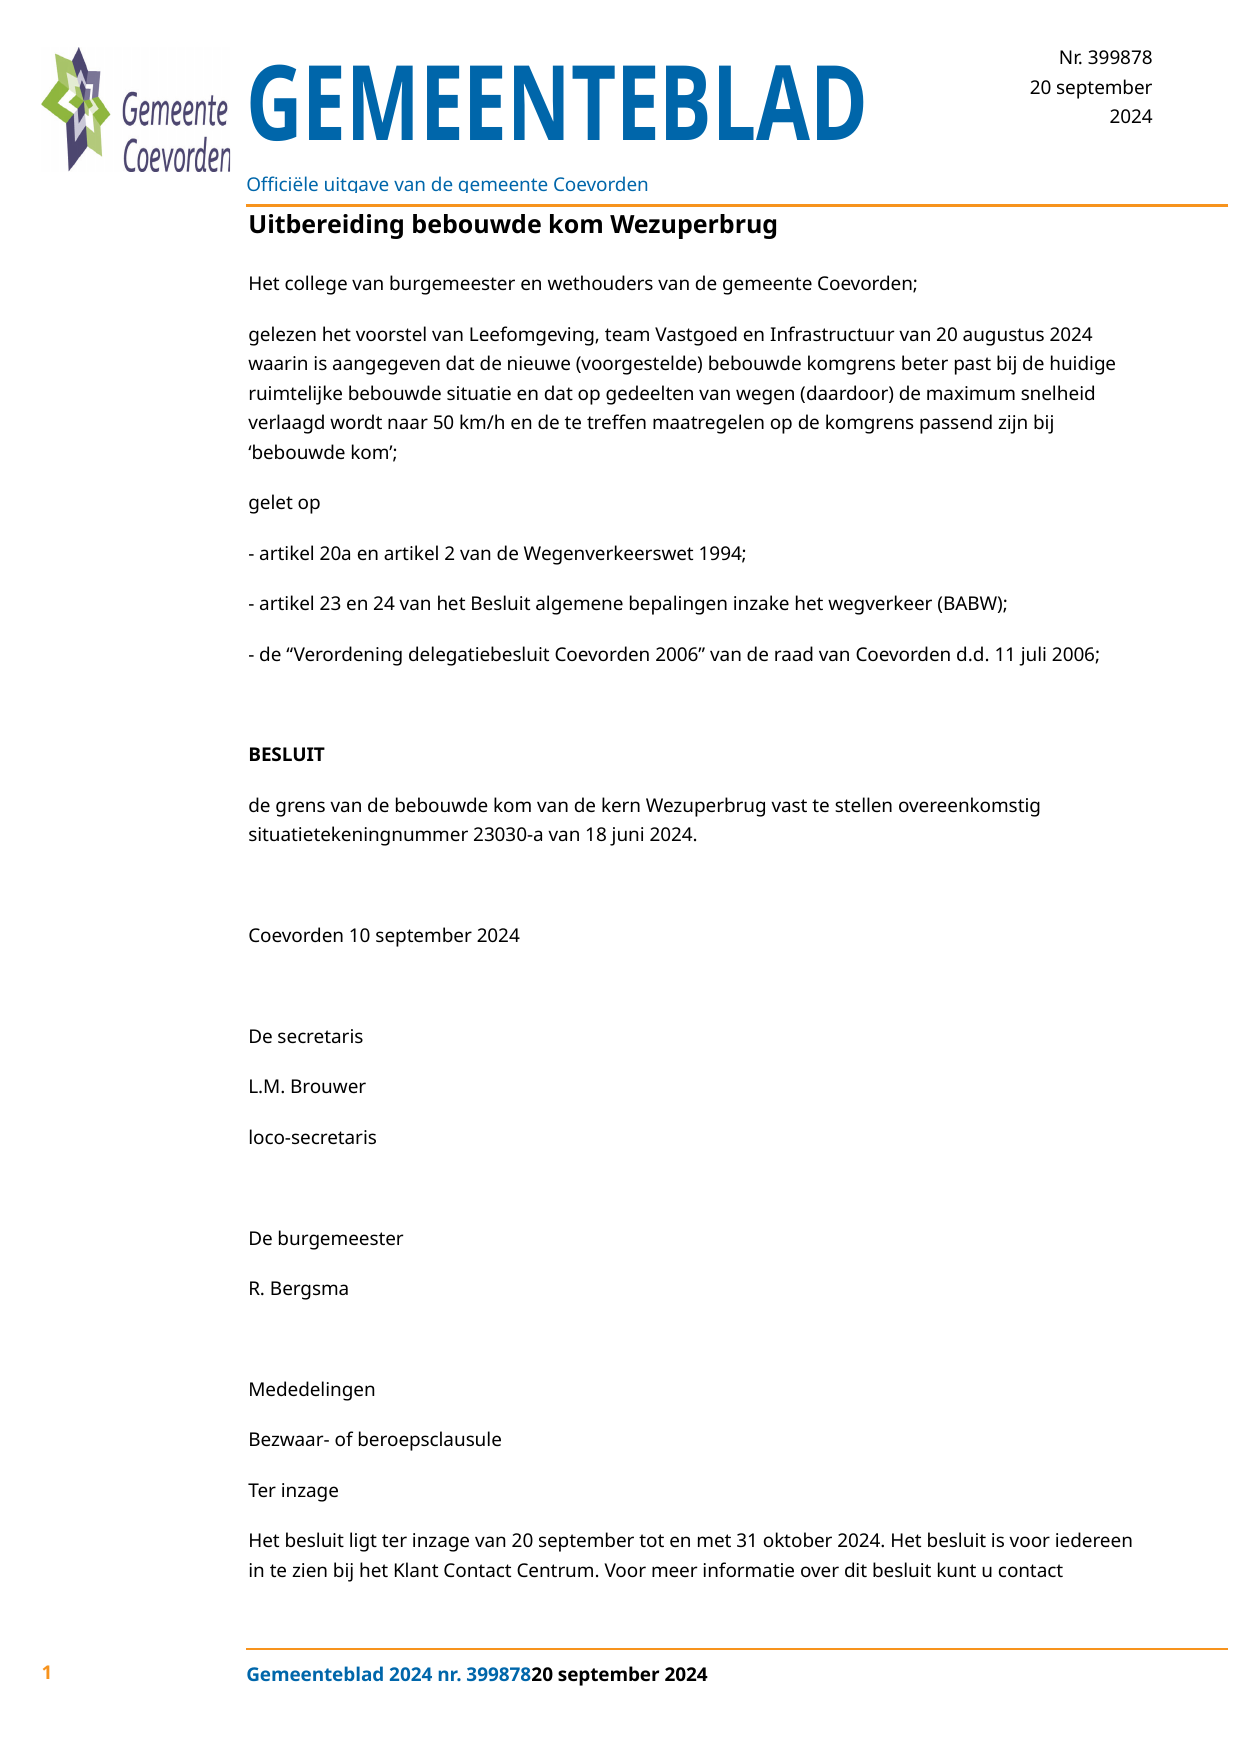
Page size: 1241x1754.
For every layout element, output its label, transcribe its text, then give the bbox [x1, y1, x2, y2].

text gelet op [248, 489, 1152, 515]
text L.M. Brouwer [248, 1074, 1152, 1099]
text BESLUIT [248, 742, 1152, 767]
text de grens van de bebouwde kom van de kern Wezuperbrug vast te stellen overeenkomstig situatietekeningnummer 23030-a van 18 juni 2024. [248, 792, 1152, 847]
text Ter inzage [248, 1477, 1152, 1503]
picture [41, 47, 231, 172]
text Het besluit ligt ter inzage van 20 september tot en met 31 oktober 2024. Het besluit is voor iedereen in te zien bij het Klant Contact Centrum. Voor meer informatie over dit besluit kunt u contact [248, 1527, 1152, 1583]
text R. Bergsma [248, 1275, 1152, 1301]
text De burgemeester [248, 1225, 1152, 1251]
text Bezwaar- of beroepsclausule [248, 1427, 1152, 1452]
text Het college van burgemeester en wethouders van de gemeente Coevorden; [248, 270, 1152, 296]
text Mededelingen [248, 1376, 1152, 1402]
text - artikel 20a en artikel 2 van de Wegenverkeerswet 1994; [248, 540, 1152, 566]
text De secretaris [248, 1023, 1152, 1049]
text - artikel 23 en 24 van het Besluit algemene bepalingen inzake het wegverkeer (BABW); [248, 590, 1152, 616]
text loco-secretaris [248, 1124, 1152, 1150]
text - de “Verordening delegatiebesluit Coevorden 2006” van de raad van Coevorden d.d. 11 juli 2006; [248, 641, 1152, 666]
text Coevorden 10 september 2024 [248, 922, 1152, 948]
text gelezen het voorstel van Leefomgeving, team Vastgoed en Infrastructuur van 20 augustus 2024 waarin is aangegeven dat de nieuwe (voorgestelde) bebouwde komgrens beter past bij de huidige ruimtelijke bebouwde situatie en dat op gedeelten van wegen (daardoor) de maximum snelheid verlaagd wordt naar 50 km/h en de te treffen maatregelen op de komgrens passend zijn bij ‘bebouwde kom’; [248, 321, 1152, 465]
text Uitbereiding bebouwde kom Wezuperbrug [248, 207, 1152, 241]
